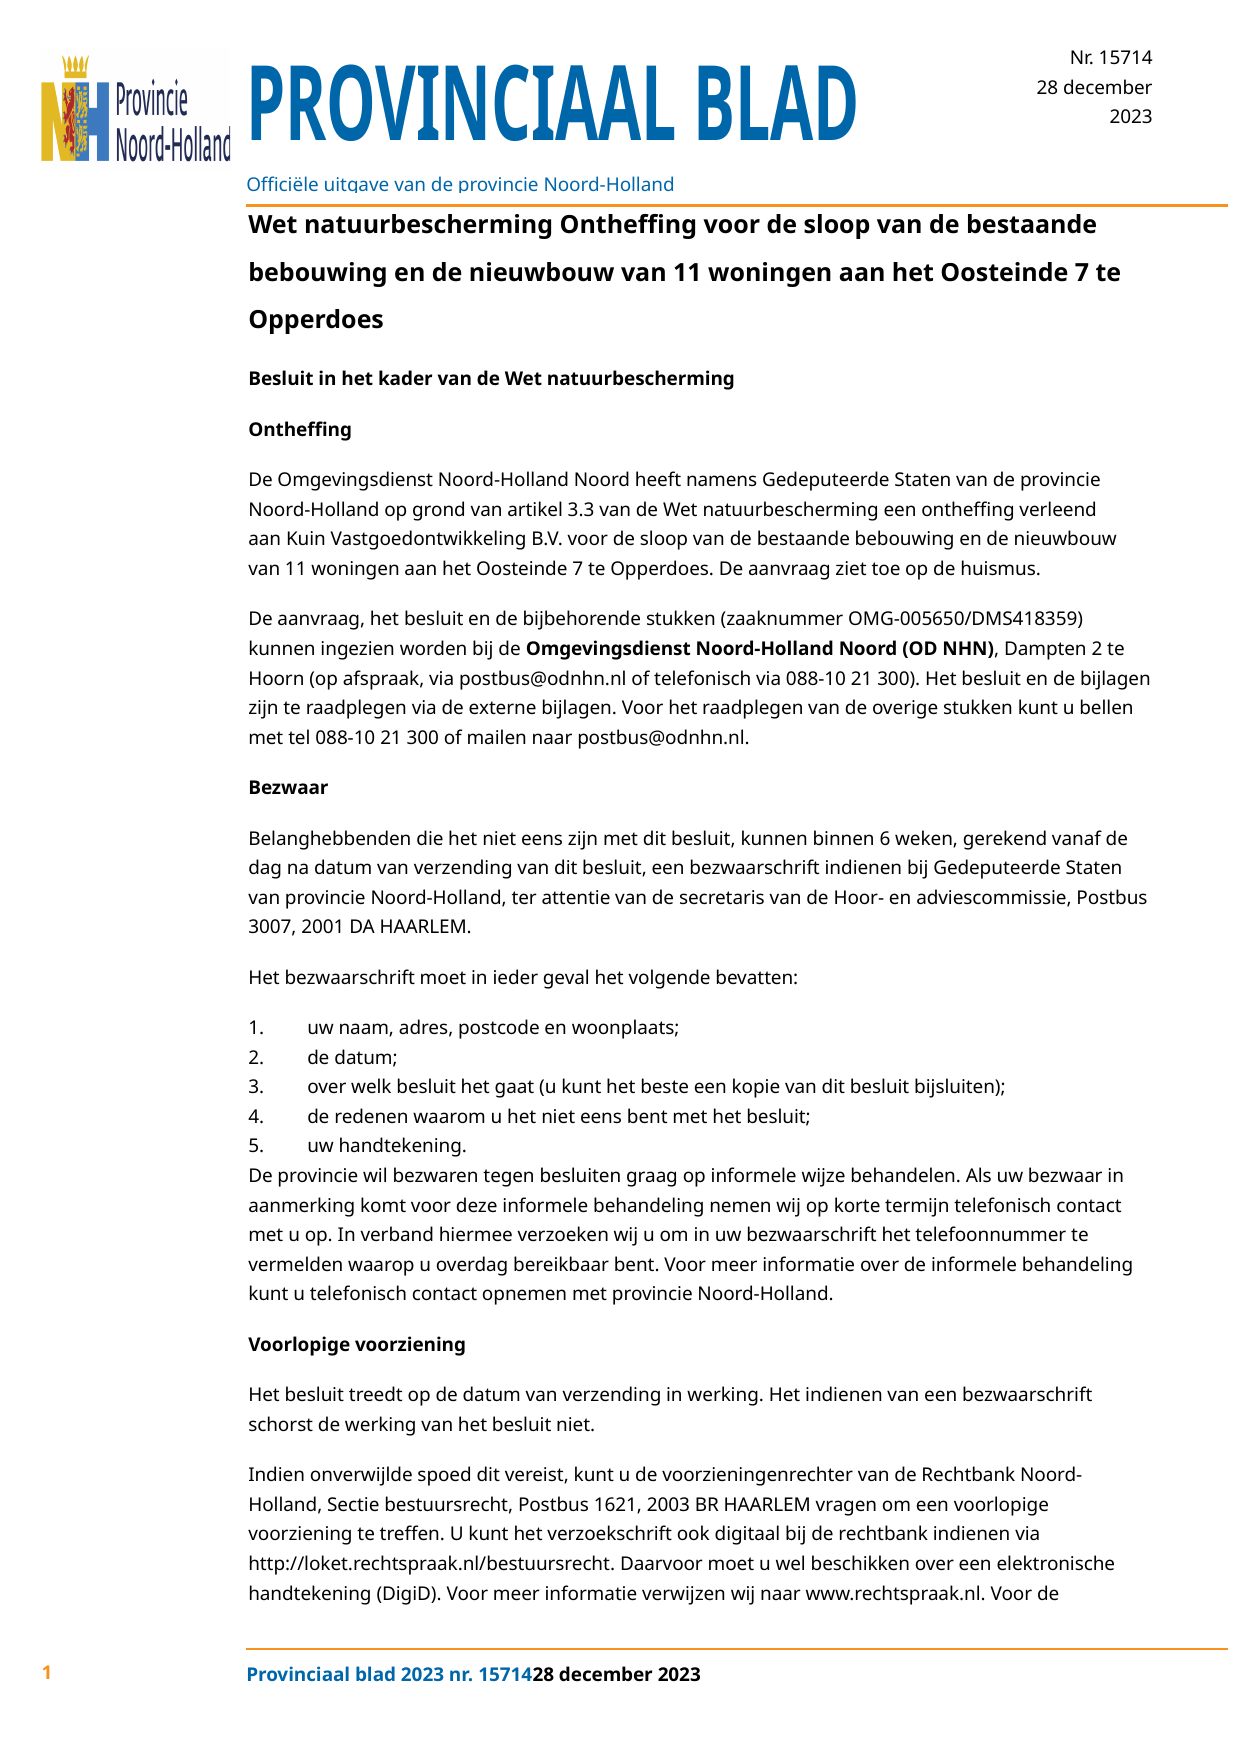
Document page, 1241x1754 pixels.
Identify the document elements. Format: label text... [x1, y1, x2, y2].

list uw handtekening. [248, 1133, 1152, 1158]
text De aanvraag, het besluit en de bijbehorende stukken (zaaknummer OMG-005650/DMS418359) kunnen ingezien worden bij de Omgevingsdienst Noord-Holland Noord (OD NHN), Dampten 2 te Hoorn (op afspraak, via postbus@odnhn.nl of telefonisch via 088-10 21 300). Het besluit en de bijlagen zijn te raadplegen via de externe bijlagen. Voor het raadplegen van de overige stukken kunt u bellen met tel 088-10 21 300 of mailen naar postbus@odnhn.nl. [248, 606, 1152, 749]
text Het bezwaarschrift moet in ieder geval het volgende bevatten: [248, 964, 1152, 989]
list de datum; [248, 1044, 1152, 1069]
text Ontheffing [248, 416, 1152, 442]
text Voorlopige voorziening [248, 1331, 1152, 1357]
text De Omgevingsdienst Noord-Holland Noord heeft namens Gedeputeerde Staten van de provincie Noord-Holland op grond van artikel 3.3 van de Wet natuurbescherming een ontheffing verleend aan Kuin Vastgoedontwikkeling B.V. voor de sloop van de bestaande bebouwing en de nieuwbouw van 11 woningen aan het Oosteinde 7 te Opperdoes. De aanvraag ziet toe op de huismus. [248, 466, 1152, 581]
text Het besluit treedt op de datum van verzending in werking. Het indienen van een bezwaarschrift schorst de werking van het besluit niet. [248, 1381, 1152, 1437]
picture [41, 47, 231, 172]
list uw naam, adres, postcode en woonplaats; [248, 1014, 1152, 1040]
text Belanghebbenden die het niet eens zijn met dit besluit, kunnen binnen 6 weken, gerekend vanaf de dag na datum van verzending van dit besluit, een bezwaarschrift indienen bij Gedeputeerde Staten van provincie Noord-Holland, ter attentie van de secretaris van de Hoor- en adviescommissie, Postbus 3007, 2001 DA HAARLEM. [248, 825, 1152, 939]
text De provincie wil bezwaren tegen besluiten graag op informele wijze behandelen. Als uw bezwaar in aanmerking komt voor deze informele behandeling nemen wij op korte termijn telefonisch contact met u op. In verband hiermee verzoeken wij u om in uw bezwaarschrift het telefoonnummer te vermelden waarop u overdag bereikbaar bent. Voor meer informatie over de informele behandeling kunt u telefonisch contact opnemen met provincie Noord-Holland. [248, 1162, 1152, 1306]
list over welk besluit het gaat (u kunt het beste een kopie van dit besluit bijsluiten); [248, 1073, 1152, 1099]
list de redenen waarom u het niet eens bent met het besluit; [248, 1103, 1152, 1129]
text Bezwaar [248, 774, 1152, 800]
text Wet natuurbescherming Ontheffing voor de sloop van de bestaande bebouwing en de nieuwbouw van 11 woningen aan het Oosteinde 7 te Opperdoes [248, 207, 1152, 336]
text Indien onverwijlde spoed dit vereist, kunt u de voorzieningenrechter van de Rechtbank Noord-Holland, Sectie bestuursrecht, Postbus 1621, 2003 BR HAARLEM vragen om een voorlopige voorziening te treffen. U kunt het verzoekschrift ook digitaal bij de rechtbank indienen via http://loket.rechtspraak.nl/bestuursrecht. Daarvoor moet u wel beschikken over een elektronische handtekening (DigiD). Voor meer informatie verwijzen wij naar www.rechtspraak.nl. Voor de [248, 1461, 1152, 1605]
text Besluit in het kader van de Wet natuurbescherming [248, 366, 1152, 391]
